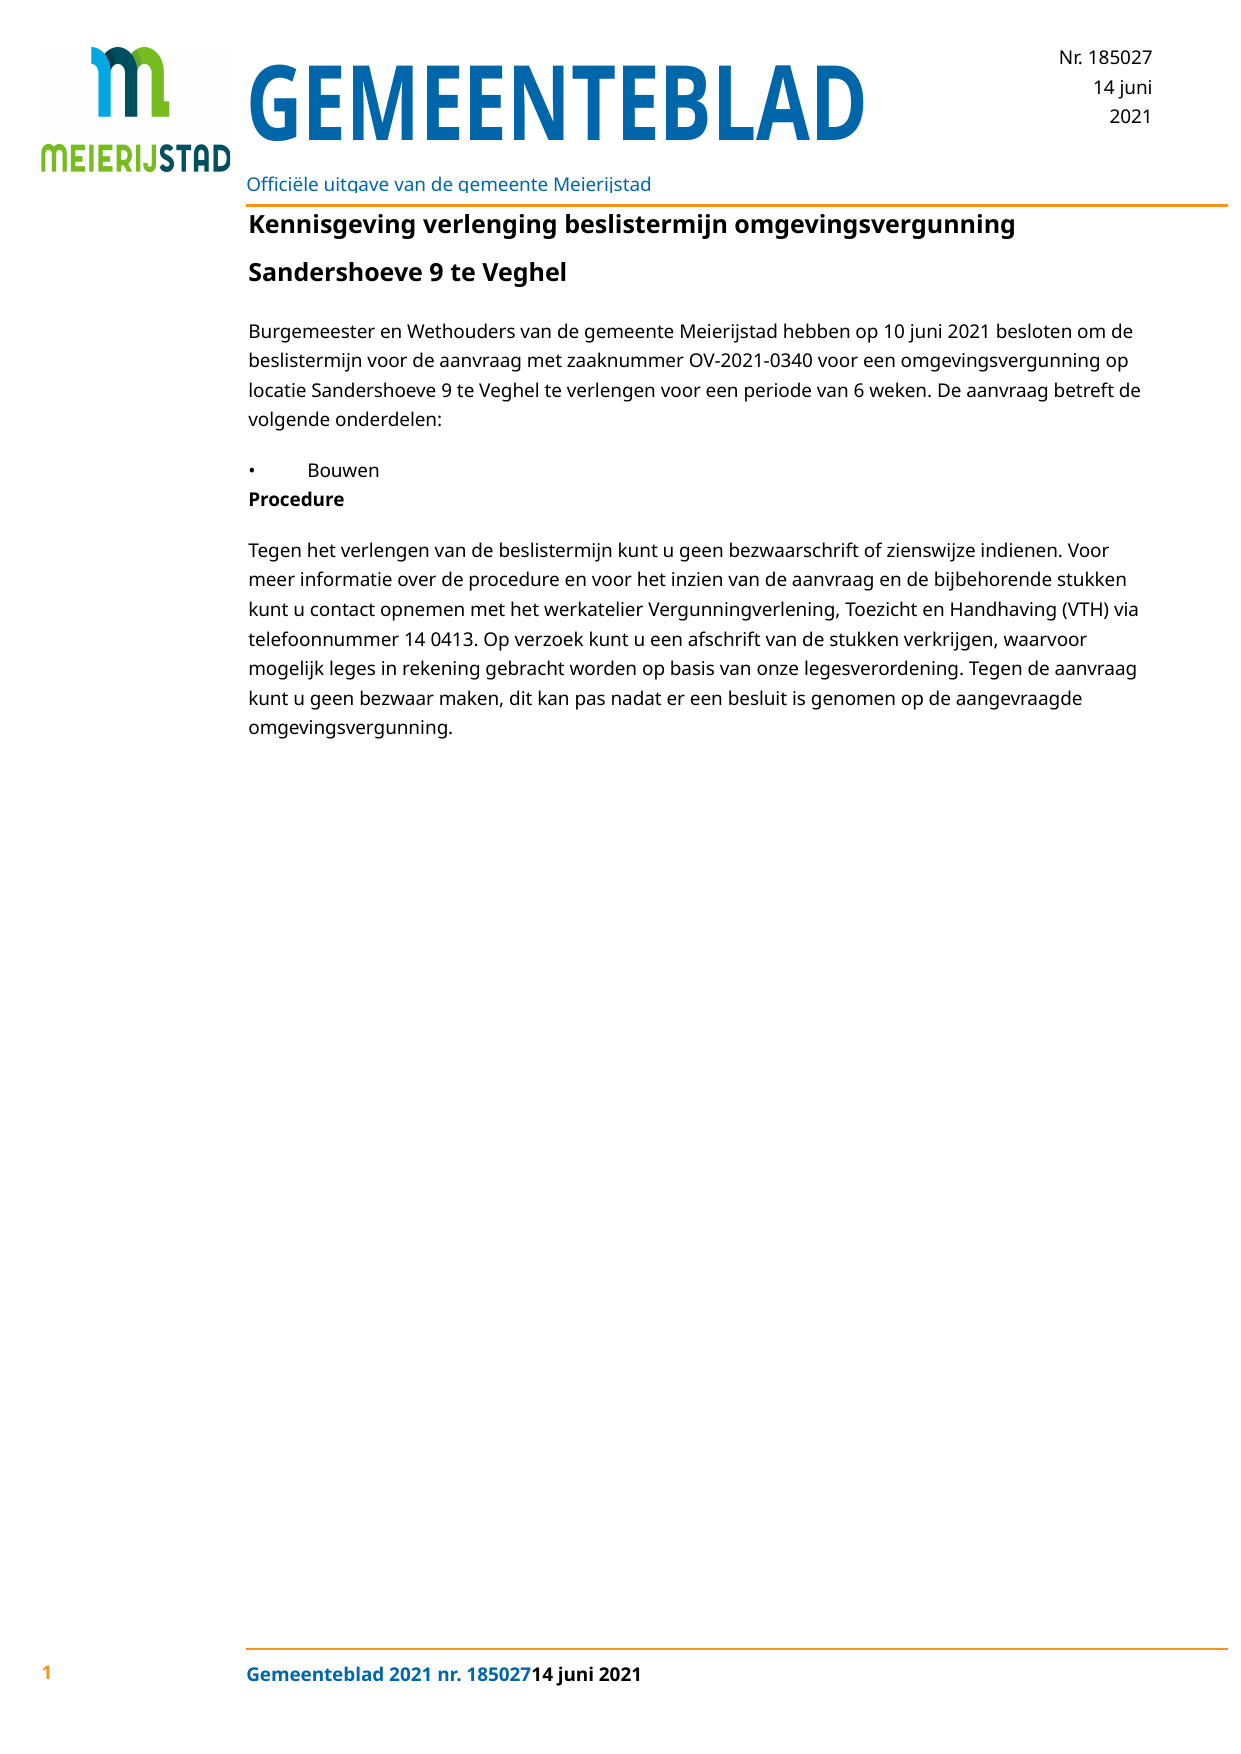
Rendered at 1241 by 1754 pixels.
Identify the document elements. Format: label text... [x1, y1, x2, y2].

text Tegen het verlengen van de beslistermijn kunt u geen bezwaarschrift of zienswijze indienen. Voor meer informatie over de procedure en voor het inzien van de aanvraag en de bijbehorende stukken kunt u contact opnemen met het werkatelier Vergunningverlening, Toezicht en Handhaving (VTH) via telefoonnummer 14 0413. Op verzoek kunt u een afschrift van de stukken verkrijgen, waarvoor mogelijk leges in rekening gebracht worden op basis van onze legesverordening. Tegen de aanvraag kunt u geen bezwaar maken, dit kan pas nadat er een besluit is genomen op de aangevraagde omgevingsvergunning. [248, 537, 1152, 740]
text Kennisgeving verlenging beslistermijn omgevingsvergunning Sandershoeve 9 te Veghel [248, 207, 1152, 288]
text Procedure [248, 487, 1152, 512]
text Burgemeester en Wethouders van de gemeente Meierijstad hebben op 10 juni 2021 besloten om de beslistermijn voor de aanvraag met zaaknummer OV-2021-0340 voor een omgevingsvergunning op locatie Sandershoeve 9 te Veghel te verlengen voor een periode van 6 weken. De aanvraag betreft de volgende onderdelen: [248, 318, 1152, 432]
list Bouwen [248, 457, 1152, 483]
picture [41, 47, 231, 172]
